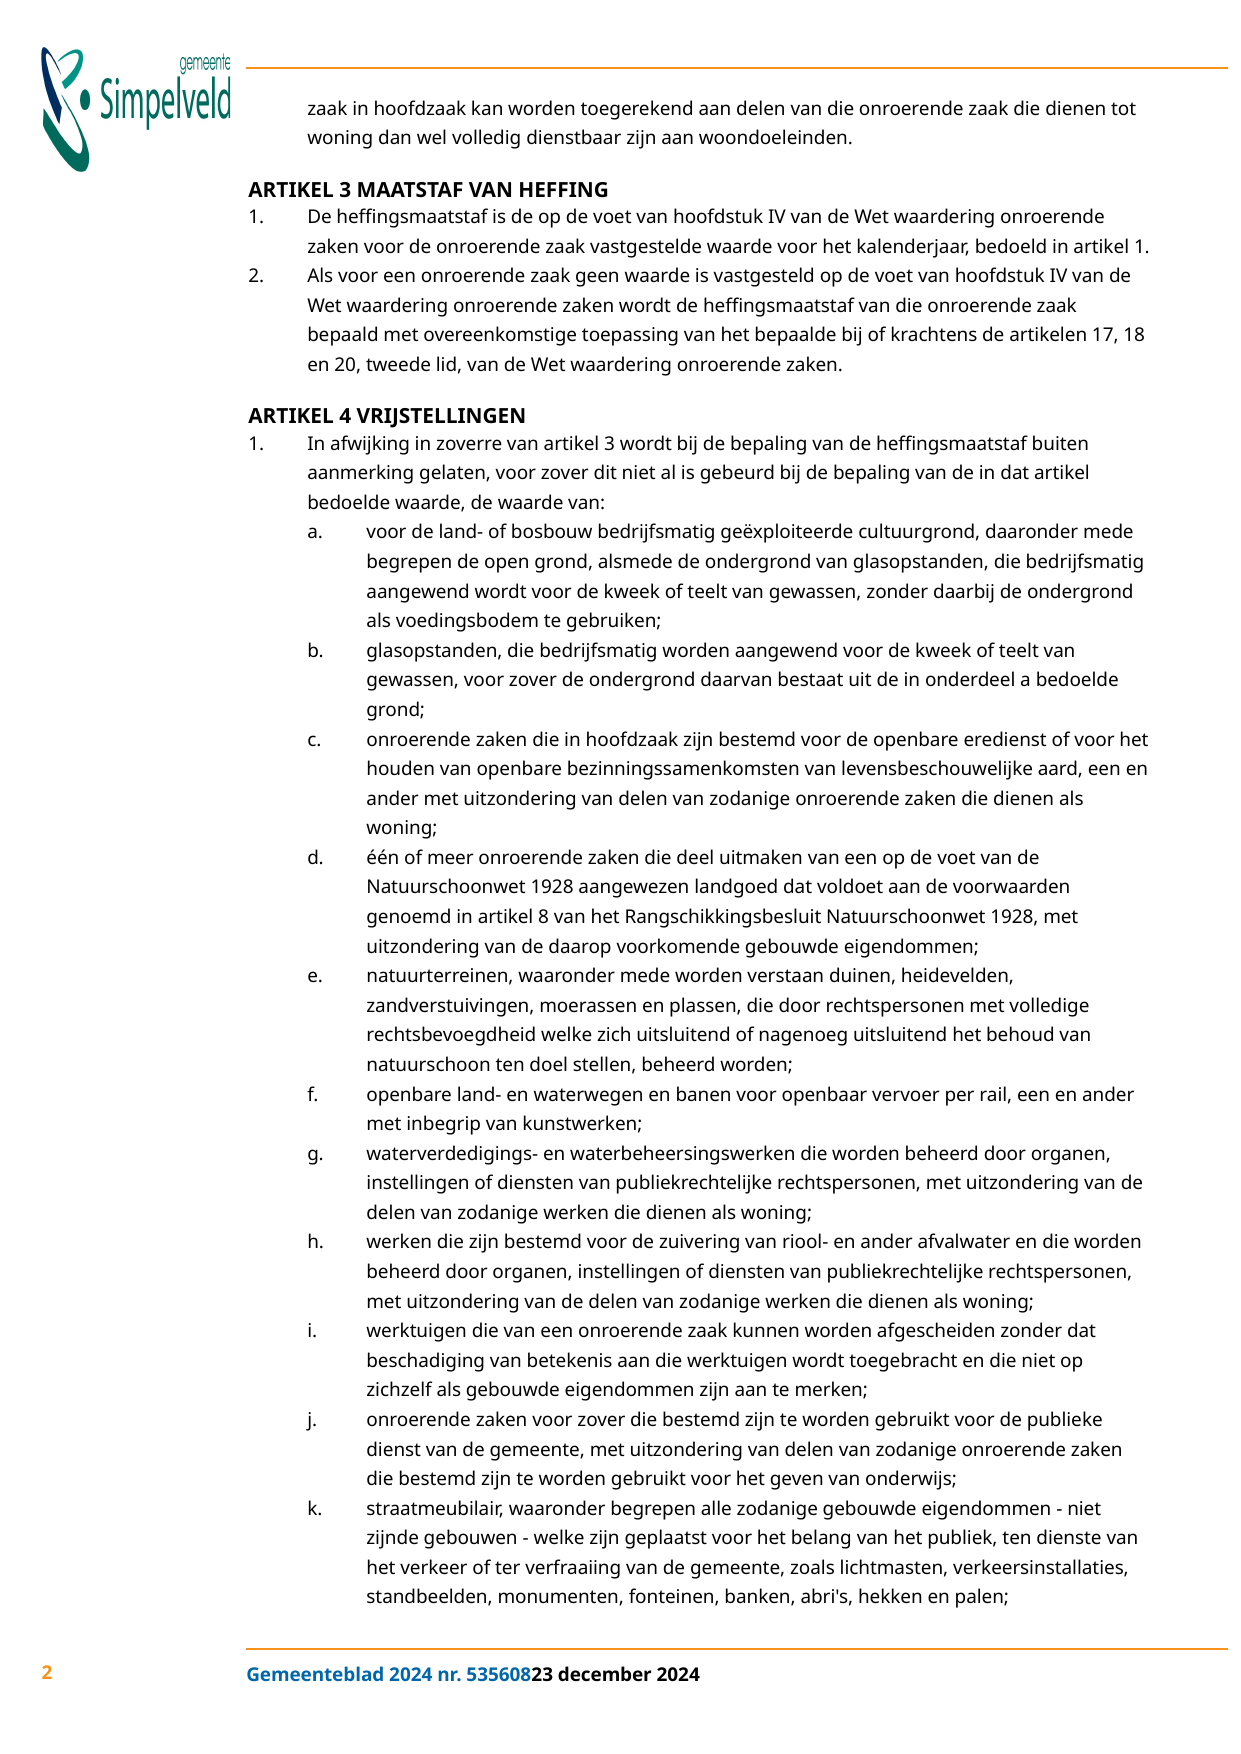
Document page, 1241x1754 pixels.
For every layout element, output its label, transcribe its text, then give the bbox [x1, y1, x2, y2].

list één of meer onroerende zaken die deel uitmaken van een op de voet van de Natuurschoonwet 1928 aangewezen landgoed dat voldoet aan de voorwaarden genoemd in artikel 8 van het Rangschikkingsbesluit Natuurschoonwet 1928, met uitzondering van de daarop voorkomende gebouwde eigendommen; [307, 844, 1152, 959]
list glasopstanden, die bedrijfsmatig worden aangewend voor de kweek of teelt van gewassen, voor zover de ondergrond daarvan bestaat uit de in onderdeel a bedoelde grond; [307, 637, 1152, 722]
list openbare land- en waterwegen en banen voor openbaar vervoer per rail, een en ander met inbegrip van kunstwerken; [307, 1081, 1152, 1136]
picture [41, 47, 231, 172]
list zaak in hoofdzaak kan worden toegerekend aan delen van die onroerende zaak die dienen tot woning dan wel volledig dienstbaar zijn aan woondoeleinden. [248, 95, 1152, 150]
list Als voor een onroerende zaak geen waarde is vastgesteld op de voet van hoofdstuk IV van de Wet waardering onroerende zaken wordt de heffingsmaatstaf van die onroerende zaak bepaald met overeenkomstige toepassing van het bepaalde bij of krachtens de artikelen 17, 18 en 20, tweede lid, van de Wet waardering onroerende zaken. [248, 262, 1152, 377]
list natuurterreinen, waaronder mede worden verstaan duinen, heidevelden, zandverstuivingen, moerassen en plassen, die door rechtspersonen met volledige rechtsbevoegdheid welke zich uitsluitend of nagenoeg uitsluitend het behoud van natuurschoon ten doel stellen, beheerd worden; [307, 962, 1152, 1077]
list waterverdedigings- en waterbeheersingswerken die worden beheerd door organen, instellingen of diensten van publiekrechtelijke rechtspersonen, met uitzondering van de delen van zodanige werken die dienen als woning; [307, 1140, 1152, 1225]
list onroerende zaken voor zover die bestemd zijn te worden gebruikt voor de publieke dienst van de gemeente, met uitzondering van delen van zodanige onroerende zaken die bestemd zijn te worden gebruikt voor het geven van onderwijs; [307, 1406, 1152, 1491]
list onroerende zaken die in hoofdzaak zijn bestemd voor de openbare eredienst of voor het houden van openbare bezinningssamenkomsten van levensbeschouwelijke aard, een en ander met uitzondering van delen van zodanige onroerende zaken die dienen als woning; [307, 726, 1152, 840]
list werktuigen die van een onroerende zaak kunnen worden afgescheiden zonder dat beschadiging van betekenis aan die werktuigen wordt toegebracht en die niet op zichzelf als gebouwde eigendommen zijn aan te merken; [307, 1317, 1152, 1402]
list De heffingsmaatstaf is de op de voet van hoofdstuk IV van de Wet waardering onroerende zaken voor de onroerende zaak vastgestelde waarde voor het kalenderjaar, bedoeld in artikel 1. [248, 203, 1152, 258]
list werken die zijn bestemd voor de zuivering van riool- en ander afvalwater en die worden beheerd door organen, instellingen of diensten van publiekrechtelijke rechtspersonen, met uitzondering van de delen van zodanige werken die dienen als woning; [307, 1229, 1152, 1314]
text ARTIKEL 3 MAATSTAF VAN HEFFING [248, 175, 1152, 203]
list voor de land- of bosbouw bedrijfsmatig geëxploiteerde cultuurgrond, daaronder mede begrepen de open grond, alsmede de ondergrond van glasopstanden, die bedrijfsmatig aangewend wordt voor de kweek of teelt van gewassen, zonder daarbij de ondergrond als voedingsbodem te gebruiken; [307, 519, 1152, 633]
list straatmeubilair, waaronder begrepen alle zodanige gebouwde eigendommen - niet zijnde gebouwen - welke zijn geplaatst voor het belang van het publiek, ten dienste van het verkeer of ter verfraaiing van de gemeente, zoals lichtmasten, verkeersinstallaties, standbeelden, monumenten, fonteinen, banken, abri's, hekken en palen; [307, 1495, 1152, 1609]
list In afwijking in zoverre van artikel 3 wordt bij de bepaling van de heffingsmaatstaf buiten aanmerking gelaten, voor zover dit niet al is gebeurd bij de bepaling van de in dat artikel bedoelde waarde, de waarde van: [248, 430, 1152, 515]
text ARTIKEL 4 VRIJSTELLINGEN [248, 402, 1152, 430]
